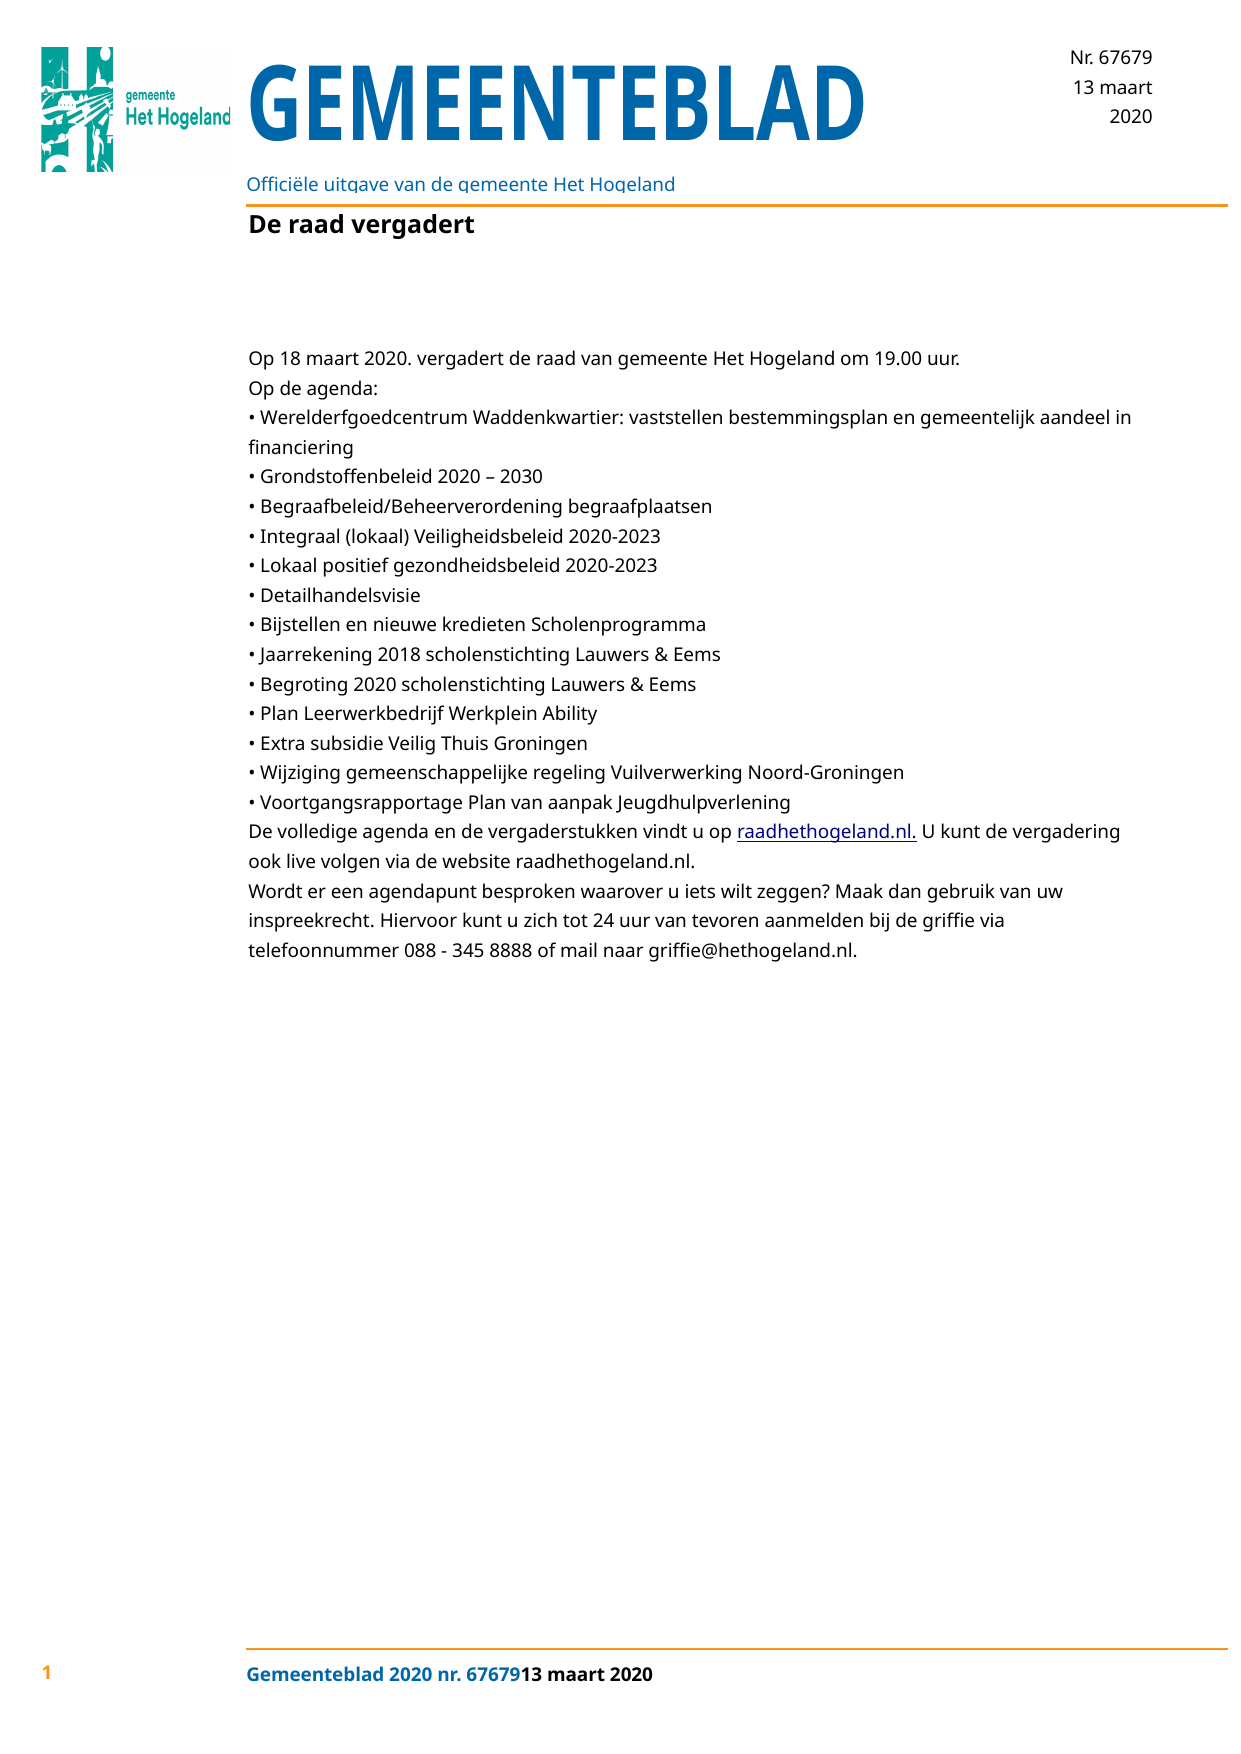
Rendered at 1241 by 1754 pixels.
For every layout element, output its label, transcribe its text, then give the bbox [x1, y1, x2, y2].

text • Lokaal positief gezondheidsbeleid 2020-2023 [248, 552, 1152, 578]
text • Begroting 2020 scholenstichting Lauwers & Eems [248, 671, 1152, 696]
picture [41, 47, 231, 172]
text • Extra subsidie Veilig Thuis Groningen [248, 730, 1152, 756]
text De volledige agenda en de vergaderstukken vindt u op raadhethogeland.nl. U kunt de vergadering ook live volgen via de website raadhethogeland.nl. [248, 819, 1152, 874]
text • Plan Leerwerkbedrijf Werkplein Ability [248, 700, 1152, 726]
text • Begraafbeleid/Beheerverordening begraafplaatsen [248, 493, 1152, 519]
text Wordt er een agendapunt besproken waarover u iets wilt zeggen? Maak dan gebruik van uw inspreekrecht. Hiervoor kunt u zich tot 24 uur van tevoren aanmelden bij de griffie via telefoonnummer 088 - 345 8888 of mail naar griffie@hethogeland.nl. [248, 878, 1152, 963]
text • Jaarrekening 2018 scholenstichting Lauwers & Eems [248, 641, 1152, 667]
text Op de agenda: [248, 375, 1152, 401]
text • Bijstellen en nieuwe kredieten Scholenprogramma [248, 612, 1152, 637]
text Op 18 maart 2020. vergadert de raad van gemeente Het Hogeland om 19.00 uur. [248, 345, 1152, 371]
text • Integraal (lokaal) Veiligheidsbeleid 2020-2023 [248, 523, 1152, 548]
text • Wijziging gemeenschappelijke regeling Vuilverwerking Noord-Groningen [248, 759, 1152, 785]
text • Detailhandelsvisie [248, 582, 1152, 608]
text • Werelderfgoedcentrum Waddenkwartier: vaststellen bestemmingsplan en gemeentelijk aandeel in financiering [248, 404, 1152, 460]
text • Voortgangsrapportage Plan van aanpak Jeugdhulpverlening [248, 789, 1152, 815]
text • Grondstoffenbeleid 2020 – 2030 [248, 464, 1152, 489]
text De raad vergadert [248, 207, 1152, 241]
